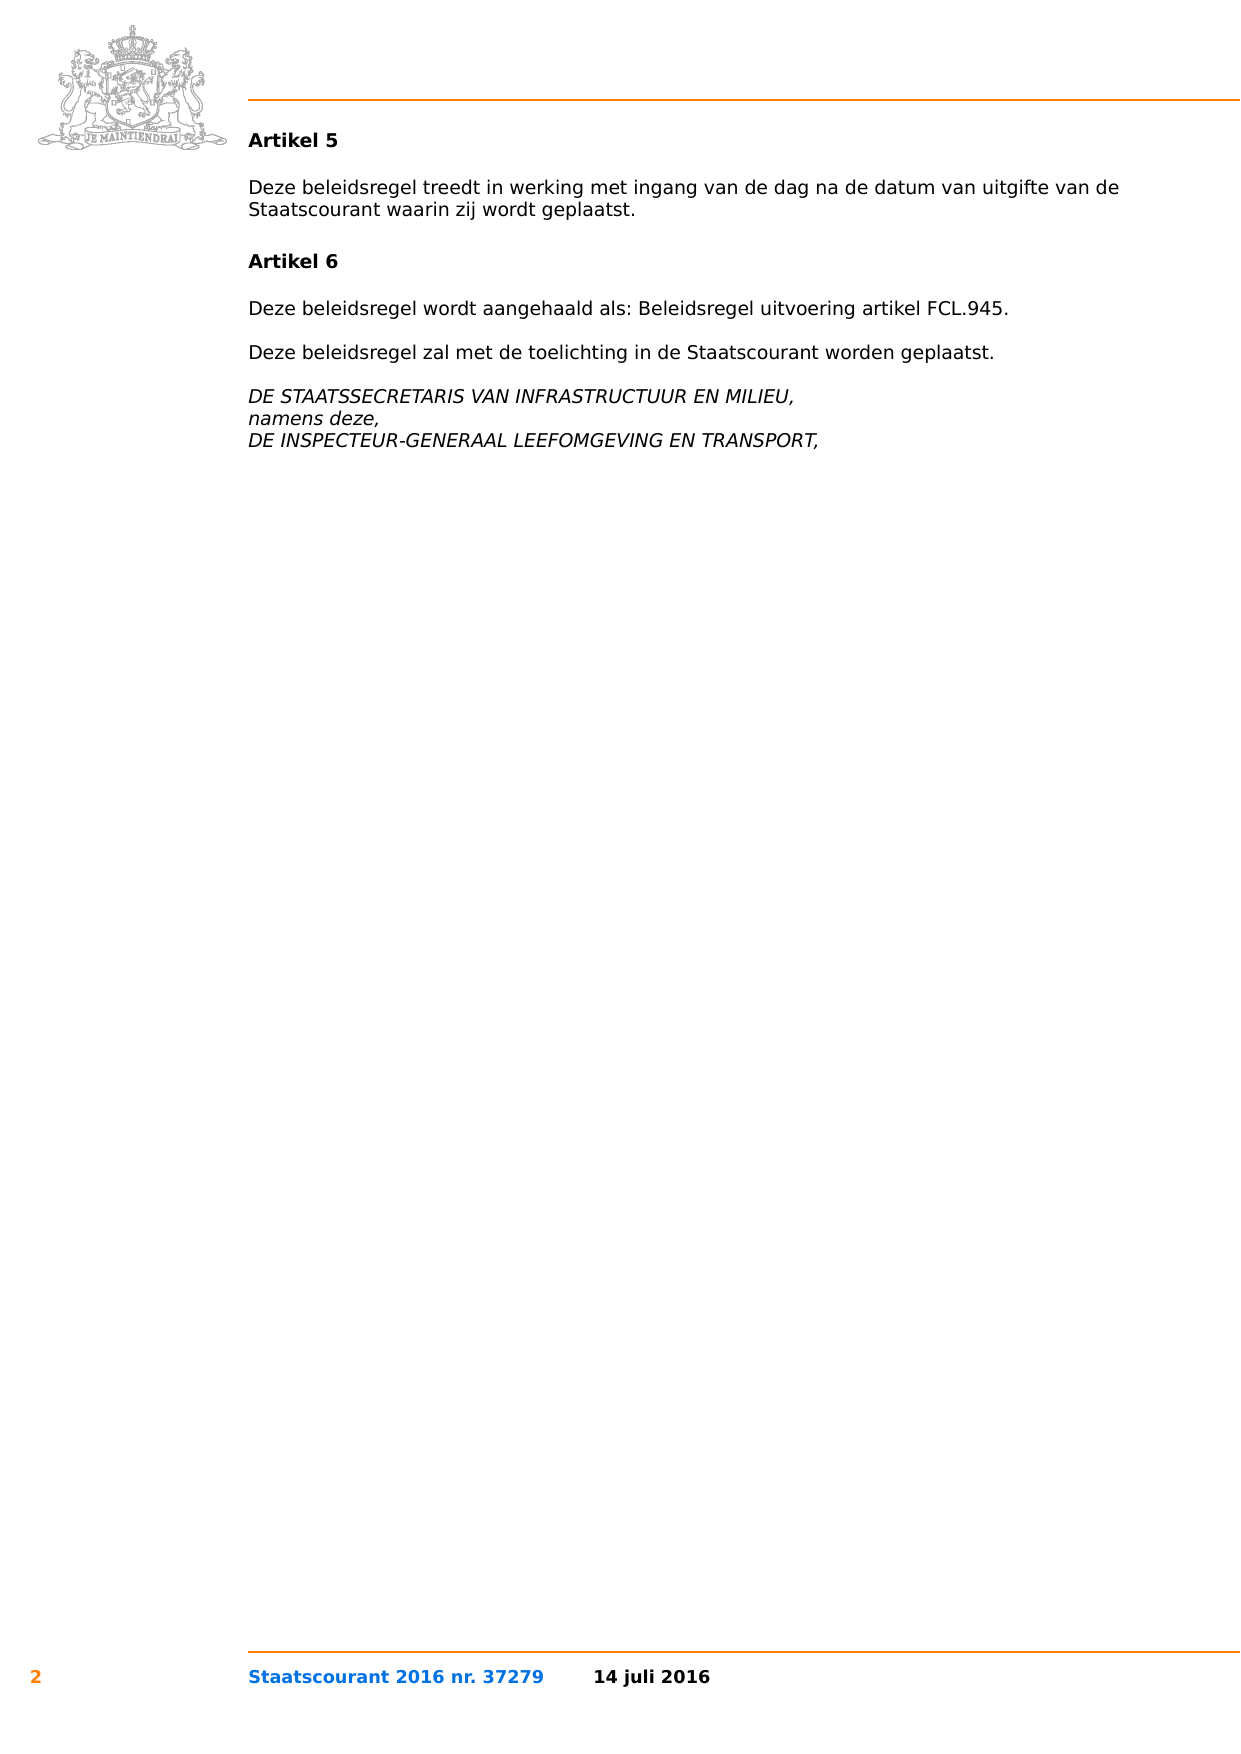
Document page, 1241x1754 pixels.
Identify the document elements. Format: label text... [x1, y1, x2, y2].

text Deze beleidsregel wordt aangehaald als: Beleidsregel uitvoering artikel FCL.945. [248, 298, 1163, 320]
picture [38, 25, 227, 150]
subtitle Artikel 6 [248, 251, 1163, 273]
subtitle Artikel 5 [248, 130, 1163, 152]
text Deze beleidsregel treedt in werking met ingang van de dag na de datum van uitgifte van de Staatscourant waarin zij wordt geplaatst. [248, 177, 1163, 221]
text Deze beleidsregel zal met de toelichting in de Staatscourant worden geplaatst. [248, 342, 1163, 364]
text DE STAATSSECRETARIS VAN INFRASTRUCTUUR EN MILIEU, namens deze, DE INSPECTEUR-GENERAAL LEEFOMGEVING EN TRANSPORT, [248, 386, 1163, 451]
